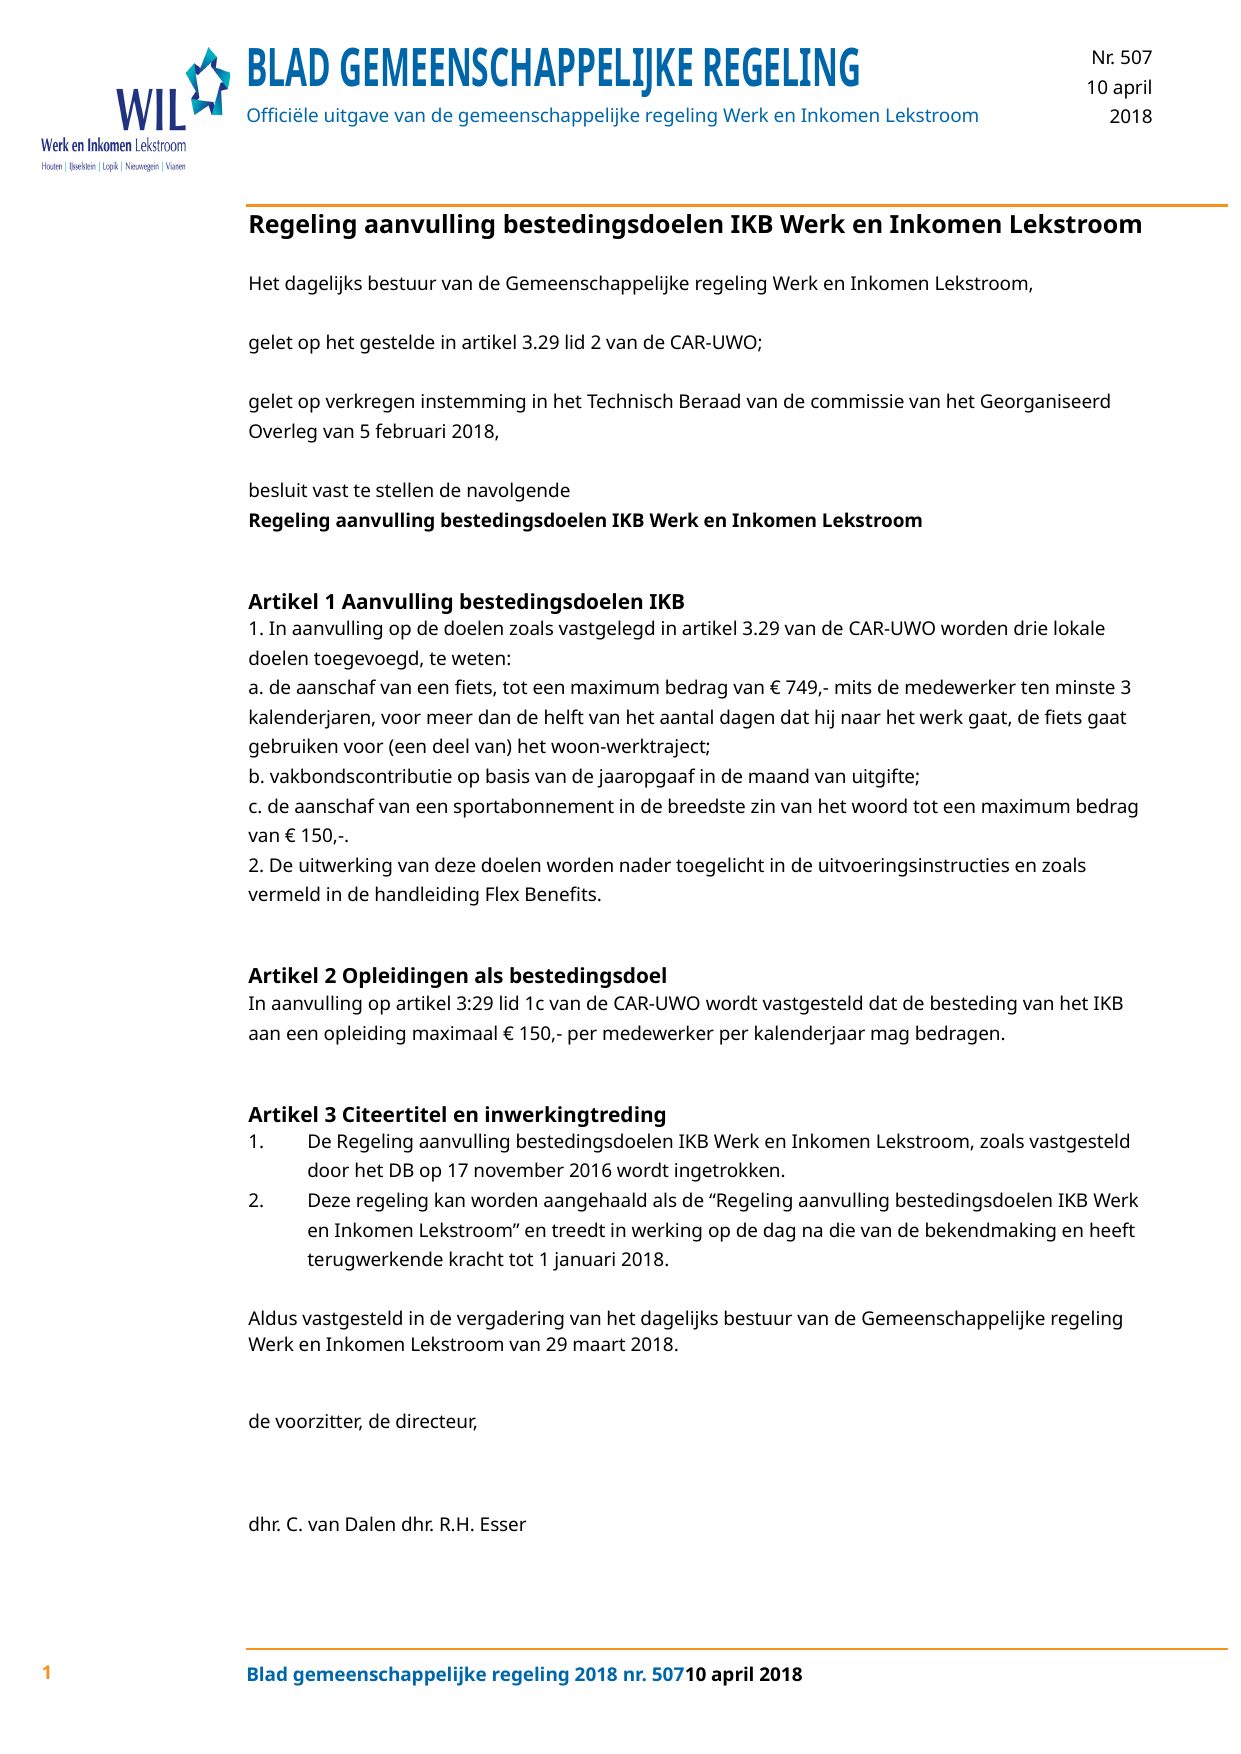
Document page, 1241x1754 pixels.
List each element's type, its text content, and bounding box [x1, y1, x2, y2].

text dhr. C. van Dalen dhr. R.H. Esser [248, 1511, 1152, 1537]
text Aldus vastgesteld in de vergadering van het dagelijks bestuur van de Gemeenschappelijke regeling Werk en Inkomen Lekstroom van 29 maart 2018. [248, 1306, 1152, 1357]
text a. de aanschaf van een fiets, tot een maximum bedrag van € 749,- mits de medewerker ten minste 3 kalenderjaren, voor meer dan de helft van het aantal dagen dat hij naar het werk gaat, de fiets gaat gebruiken voor (een deel van) het woon-werktraject; [248, 674, 1152, 759]
text Artikel 3 Citeertitel en inwerkingtreding [248, 1100, 1152, 1128]
text Regeling aanvulling bestedingsdoelen IKB Werk en Inkomen Lekstroom [248, 207, 1152, 241]
text 1. In aanvulling op de doelen zoals vastgelegd in artikel 3.29 van de CAR-UWO worden drie lokale doelen toegevoegd, te weten: [248, 615, 1152, 671]
text 2. De uitwerking van deze doelen worden nader toegelicht in de uitvoeringsinstructies en zoals vermeld in de handleiding Flex Benefits. [248, 852, 1152, 907]
text b. vakbondscontributie op basis van de jaaropgaaf in de maand van uitgifte; [248, 763, 1152, 789]
text c. de aanschaf van een sportabonnement in de breedste zin van het woord tot een maximum bedrag van € 150,-. [248, 793, 1152, 848]
list Deze regeling kan worden aangehaald als de “Regeling aanvulling bestedingsdoelen IKB Werk en Inkomen Lekstroom” en treedt in werking op de dag na die van de bekendmaking en heeft terugwerkende kracht tot 1 januari 2018. [248, 1187, 1152, 1272]
text Het dagelijks bestuur van de Gemeenschappelijke regeling Werk en Inkomen Lekstroom, [248, 270, 1152, 296]
text gelet op het gestelde in artikel 3.29 lid 2 van de CAR-UWO; [248, 329, 1152, 355]
text gelet op verkregen instemming in het Technisch Beraad van de commissie van het Georganiseerd Overleg van 5 februari 2018, [248, 389, 1152, 444]
picture [41, 47, 231, 172]
list De Regeling aanvulling bestedingsdoelen IKB Werk en Inkomen Lekstroom, zoals vastgesteld door het DB op 17 november 2016 wordt ingetrokken. [248, 1128, 1152, 1183]
text In aanvulling op artikel 3:29 lid 1c van de CAR-UWO wordt vastgesteld dat de besteding van het IKB aan een opleiding maximaal € 150,- per medewerker per kalenderjaar mag bedragen. [248, 990, 1152, 1045]
text Regeling aanvulling bestedingsdoelen IKB Werk en Inkomen Lekstroom [248, 507, 1152, 533]
text Artikel 2 Opleidingen als bestedingsdoel [248, 962, 1152, 990]
text Artikel 1 Aanvulling bestedingsdoelen IKB [248, 587, 1152, 615]
text de voorzitter, de directeur, [248, 1408, 1152, 1434]
text besluit vast te stellen de navolgende [248, 477, 1152, 503]
